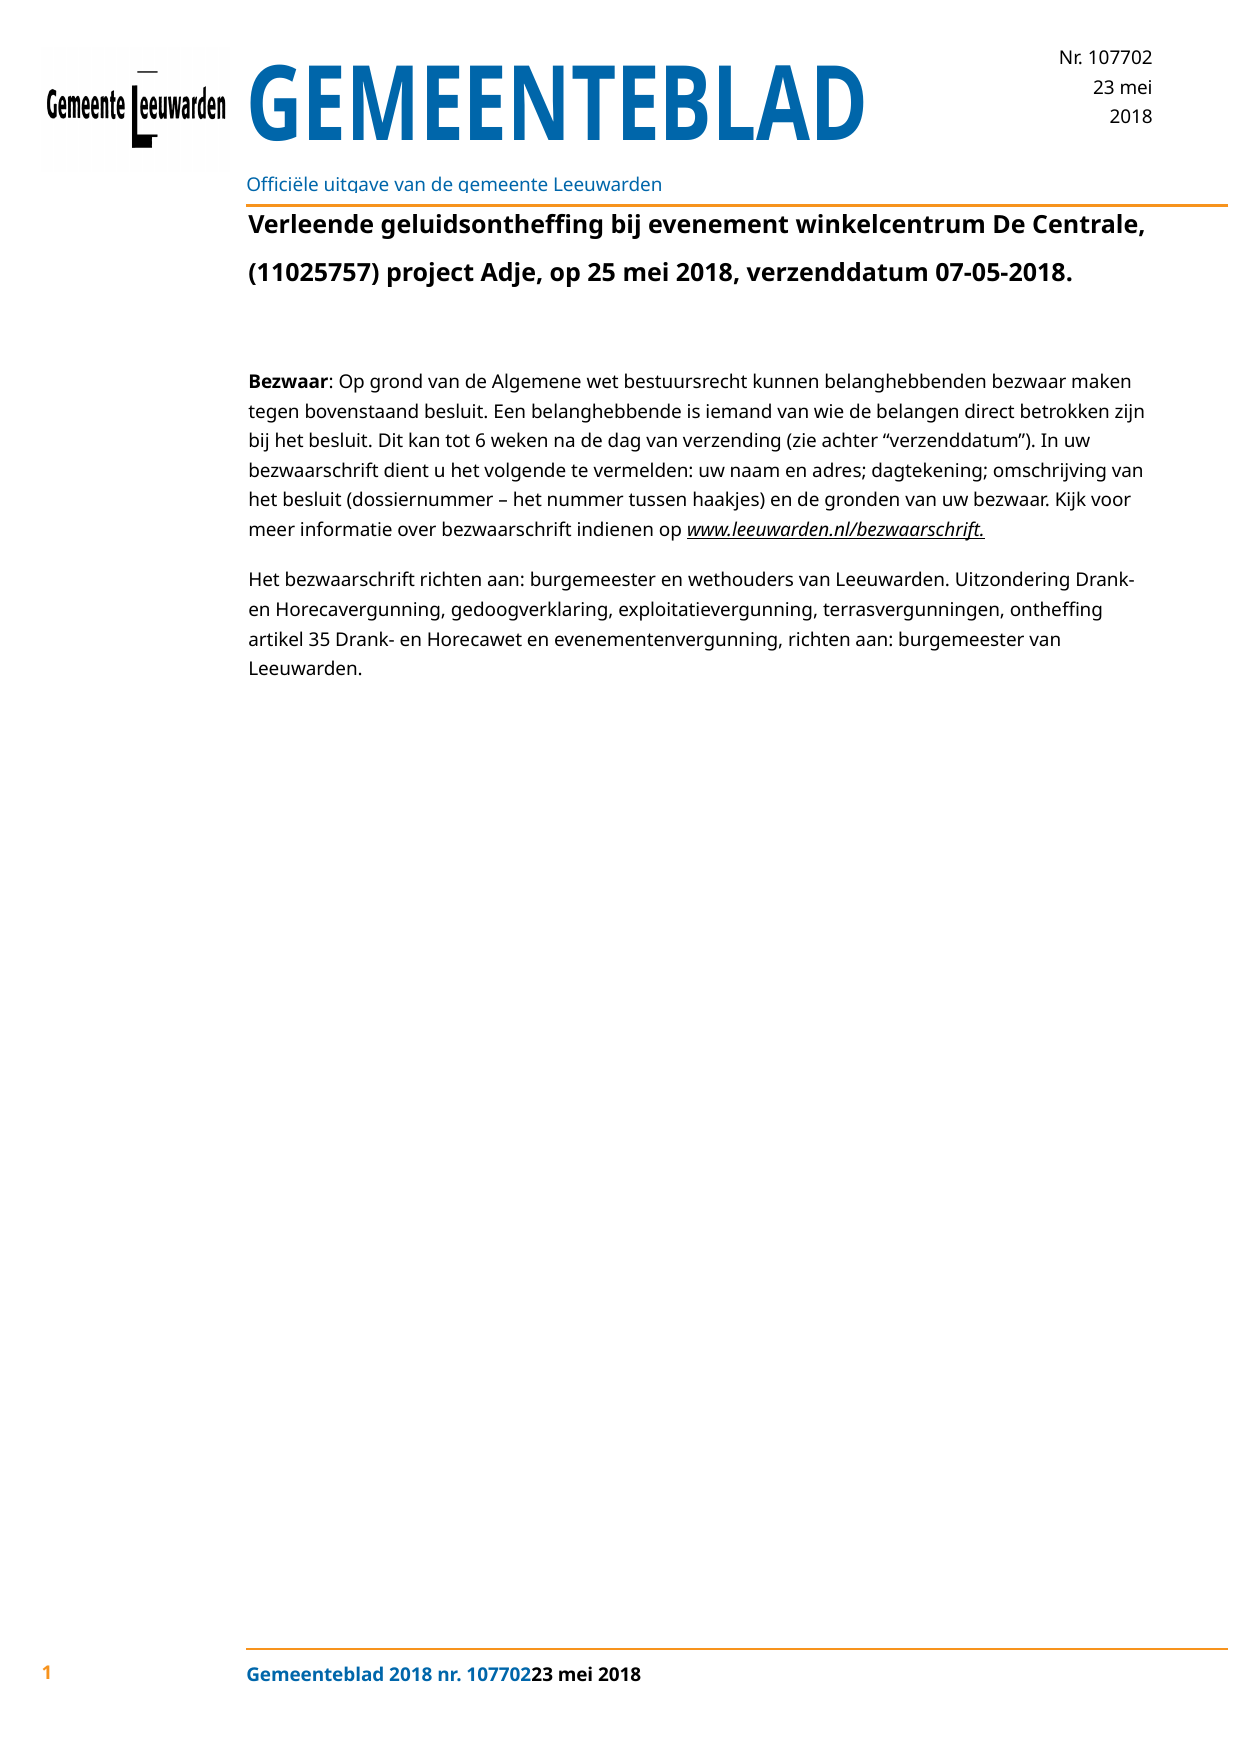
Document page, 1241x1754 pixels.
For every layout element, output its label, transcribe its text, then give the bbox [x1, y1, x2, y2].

text Het bezwaarschrift richten aan: burgemeester en wethouders van Leeuwarden. Uitzondering Drank- en Horecavergunning, gedoogverklaring, exploitatievergunning, terrasvergunningen, ontheffing artikel 35 Drank- en Horecawet en evenementenvergunning, richten aan: burgemeester van Leeuwarden. [248, 567, 1152, 681]
text Bezwaar: Op grond van de Algemene wet bestuursrecht kunnen belanghebbenden bezwaar maken tegen bovenstaand besluit. Een belanghebbende is iemand van wie de belangen direct betrokken zijn bij het besluit. Dit kan tot 6 weken na de dag van verzending (zie achter “verzenddatum”). In uw bezwaarschrift dient u het volgende te vermelden: uw naam en adres; dagtekening; omschrijving van het besluit (dossiernummer – het nummer tussen haakjes) en de gronden van uw bezwaar. Kijk voor meer informatie over bezwaarschrift indienen op www.leeuwarden.nl/bezwaarschrift. [248, 368, 1152, 542]
picture [41, 47, 231, 172]
text Verleende geluidsontheffing bij evenement winkelcentrum De Centrale, (11025757) project Adje, op 25 mei 2018, verzenddatum 07-05-2018. [248, 207, 1152, 288]
